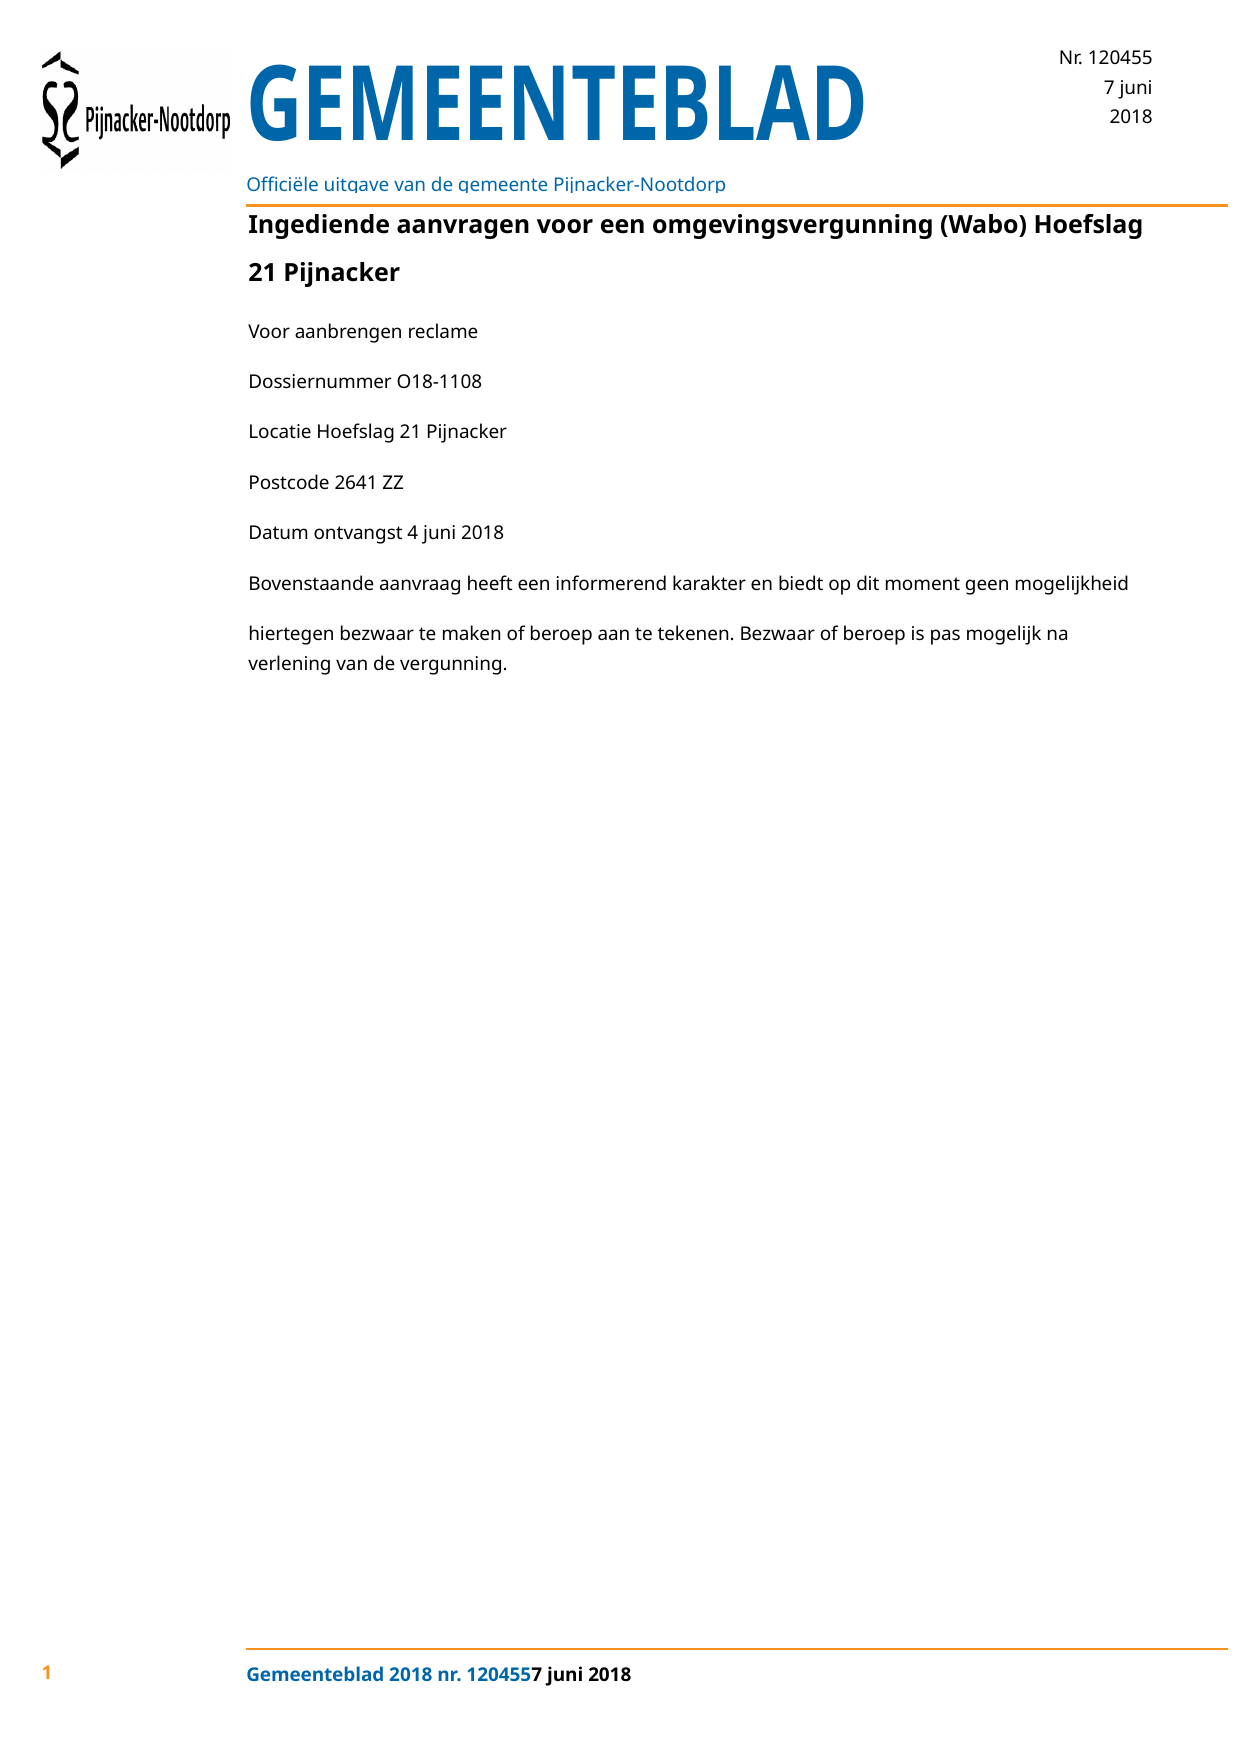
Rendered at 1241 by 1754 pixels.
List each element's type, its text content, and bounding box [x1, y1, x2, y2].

picture [41, 47, 231, 172]
text Bovenstaande aanvraag heeft een informerend karakter en biedt op dit moment geen mogelijkheid [248, 570, 1152, 596]
text hiertegen bezwaar te maken of beroep aan te tekenen. Bezwaar of beroep is pas mogelijk na verlening van de vergunning. [248, 620, 1152, 676]
text Postcode 2641 ZZ [248, 469, 1152, 495]
text Dossiernummer O18-1108 [248, 368, 1152, 394]
text Locatie Hoefslag 21 Pijnacker [248, 419, 1152, 444]
text Datum ontvangst 4 juni 2018 [248, 519, 1152, 545]
text Voor aanbrengen reclame [248, 318, 1152, 344]
text Ingediende aanvragen voor een omgevingsvergunning (Wabo) Hoefslag 21 Pijnacker [248, 207, 1152, 288]
